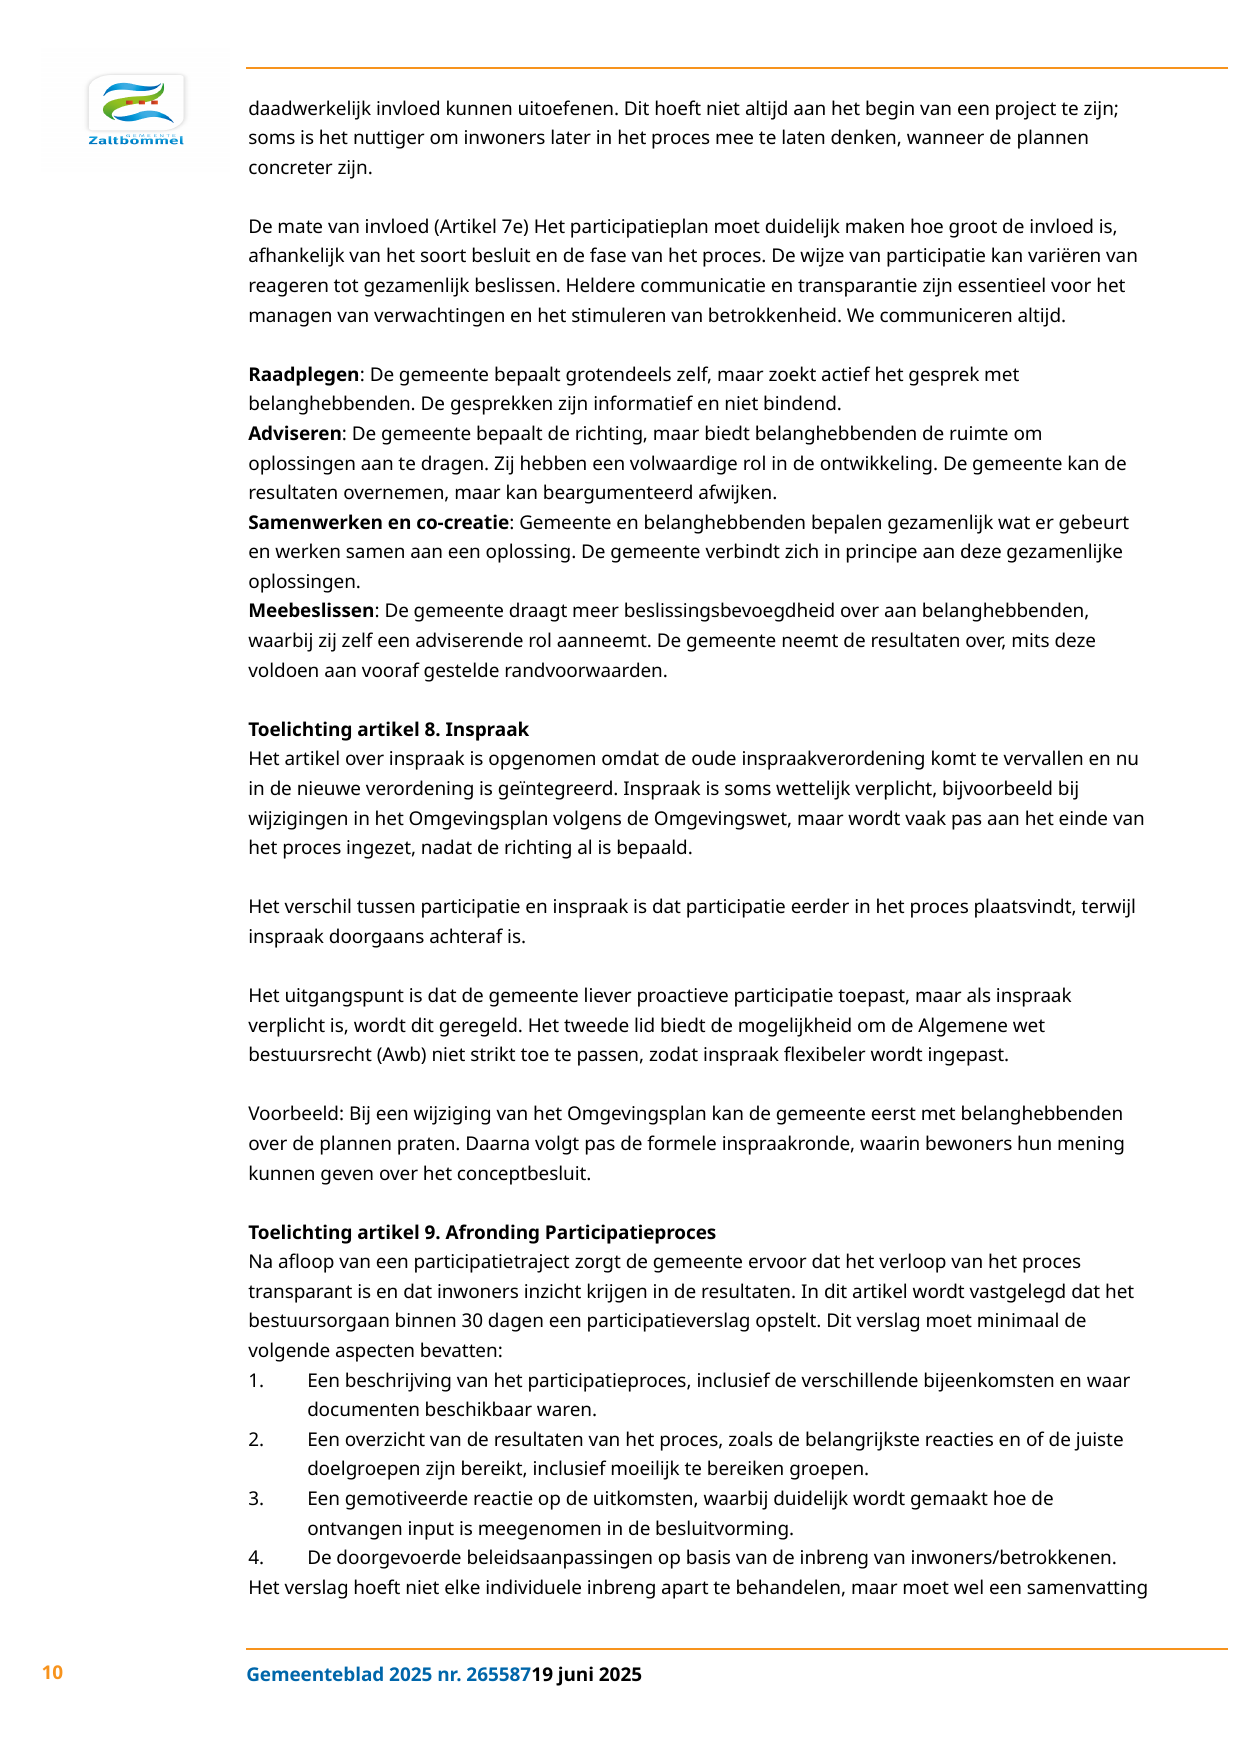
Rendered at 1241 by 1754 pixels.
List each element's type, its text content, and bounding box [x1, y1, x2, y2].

list De doorgevoerde beleidsaanpassingen op basis van de inbreng van inwoners/betrokkenen. [248, 1544, 1152, 1570]
text Na afloop van een participatietraject zorgt de gemeente ervoor dat het verloop van het proces transparant is en dat inwoners inzicht krijgen in de resultaten. In dit artikel wordt vastgelegd dat het bestuursorgaan binnen 30 dagen een participatieverslag opstelt. Dit verslag moet minimaal de volgende aspecten bevatten: [248, 1248, 1152, 1363]
text Meebeslissen: De gemeente draagt meer beslissingsbevoegdheid over aan belanghebbenden, waarbij zij zelf een adviserende rol aanneemt. De gemeente neemt de resultaten over, mits deze voldoen aan vooraf gestelde randvoorwaarden. [248, 598, 1152, 683]
text Adviseren: De gemeente bepaalt de richting, maar biedt belanghebbenden de ruimte om oplossingen aan te dragen. Zij hebben een volwaardige rol in de ontwikkeling. De gemeente kan de resultaten overnemen, maar kan beargumenteerd afwijken. [248, 420, 1152, 505]
text Voorbeeld: Bij een wijziging van het Omgevingsplan kan de gemeente eerst met belanghebbenden over de plannen praten. Daarna volgt pas de formele inspraakronde, waarin bewoners hun mening kunnen geven over het conceptbesluit. [248, 1101, 1152, 1186]
text Het verschil tussen participatie en inspraak is dat participatie eerder in het proces plaatsvindt, terwijl inspraak doorgaans achteraf is. [248, 893, 1152, 949]
text Het uitgangspunt is dat de gemeente liever proactieve participatie toepast, maar als inspraak verplicht is, wordt dit geregeld. Het tweede lid biedt de mogelijkheid om de Algemene wet bestuursrecht (Awb) niet strikt toe te passen, zodat inspraak flexibeler wordt ingepast. [248, 982, 1152, 1067]
text Toelichting artikel 8. Inspraak [248, 716, 1152, 742]
text Het artikel over inspraak is opgenomen omdat de oude inspraakverordening komt te vervallen en nu in de nieuwe verordening is geïntegreerd. Inspraak is soms wettelijk verplicht, bijvoorbeeld bij wijzigingen in het Omgevingsplan volgens de Omgevingswet, maar wordt vaak pas aan het einde van het proces ingezet, nadat de richting al is bepaald. [248, 746, 1152, 860]
text Raadplegen: De gemeente bepaalt grotendeels zelf, maar zoekt actief het gesprek met belanghebbenden. De gesprekken zijn informatief en niet bindend. [248, 361, 1152, 416]
picture [41, 47, 231, 172]
text Het verslag hoeft niet elke individuele inbreng apart te behandelen, maar moet wel een samenvatting [248, 1574, 1152, 1600]
text daadwerkelijk invloed kunnen uitoefenen. Dit hoeft niet altijd aan het begin van een project te zijn; soms is het nuttiger om inwoners later in het proces mee te laten denken, wanneer de plannen concreter zijn. [248, 95, 1152, 180]
list Een gemotiveerde reactie op de uitkomsten, waarbij duidelijk wordt gemaakt hoe de ontvangen input is meegenomen in de besluitvorming. [248, 1485, 1152, 1541]
list Een beschrijving van het participatieproces, inclusief de verschillende bijeenkomsten en waar documenten beschikbaar waren. [248, 1367, 1152, 1422]
text De mate van invloed (Artikel 7e) Het participatieplan moet duidelijk maken hoe groot de invloed is, afhankelijk van het soort besluit en de fase van het proces. De wijze van participatie kan variëren van reageren tot gezamenlijk beslissen. Heldere communicatie en transparantie zijn essentieel voor het managen van verwachtingen en het stimuleren van betrokkenheid. We communiceren altijd. [248, 213, 1152, 328]
list Een overzicht van de resultaten van het proces, zoals de belangrijkste reacties en of de juiste doelgroepen zijn bereikt, inclusief moeilijk te bereiken groepen. [248, 1426, 1152, 1481]
text Toelichting artikel 9. Afronding Participatieproces [248, 1219, 1152, 1245]
text Samenwerken en co-creatie: Gemeente en belanghebbenden bepalen gezamenlijk wat er gebeurt en werken samen aan een oplossing. De gemeente verbindt zich in principe aan deze gezamenlijke oplossingen. [248, 509, 1152, 594]
